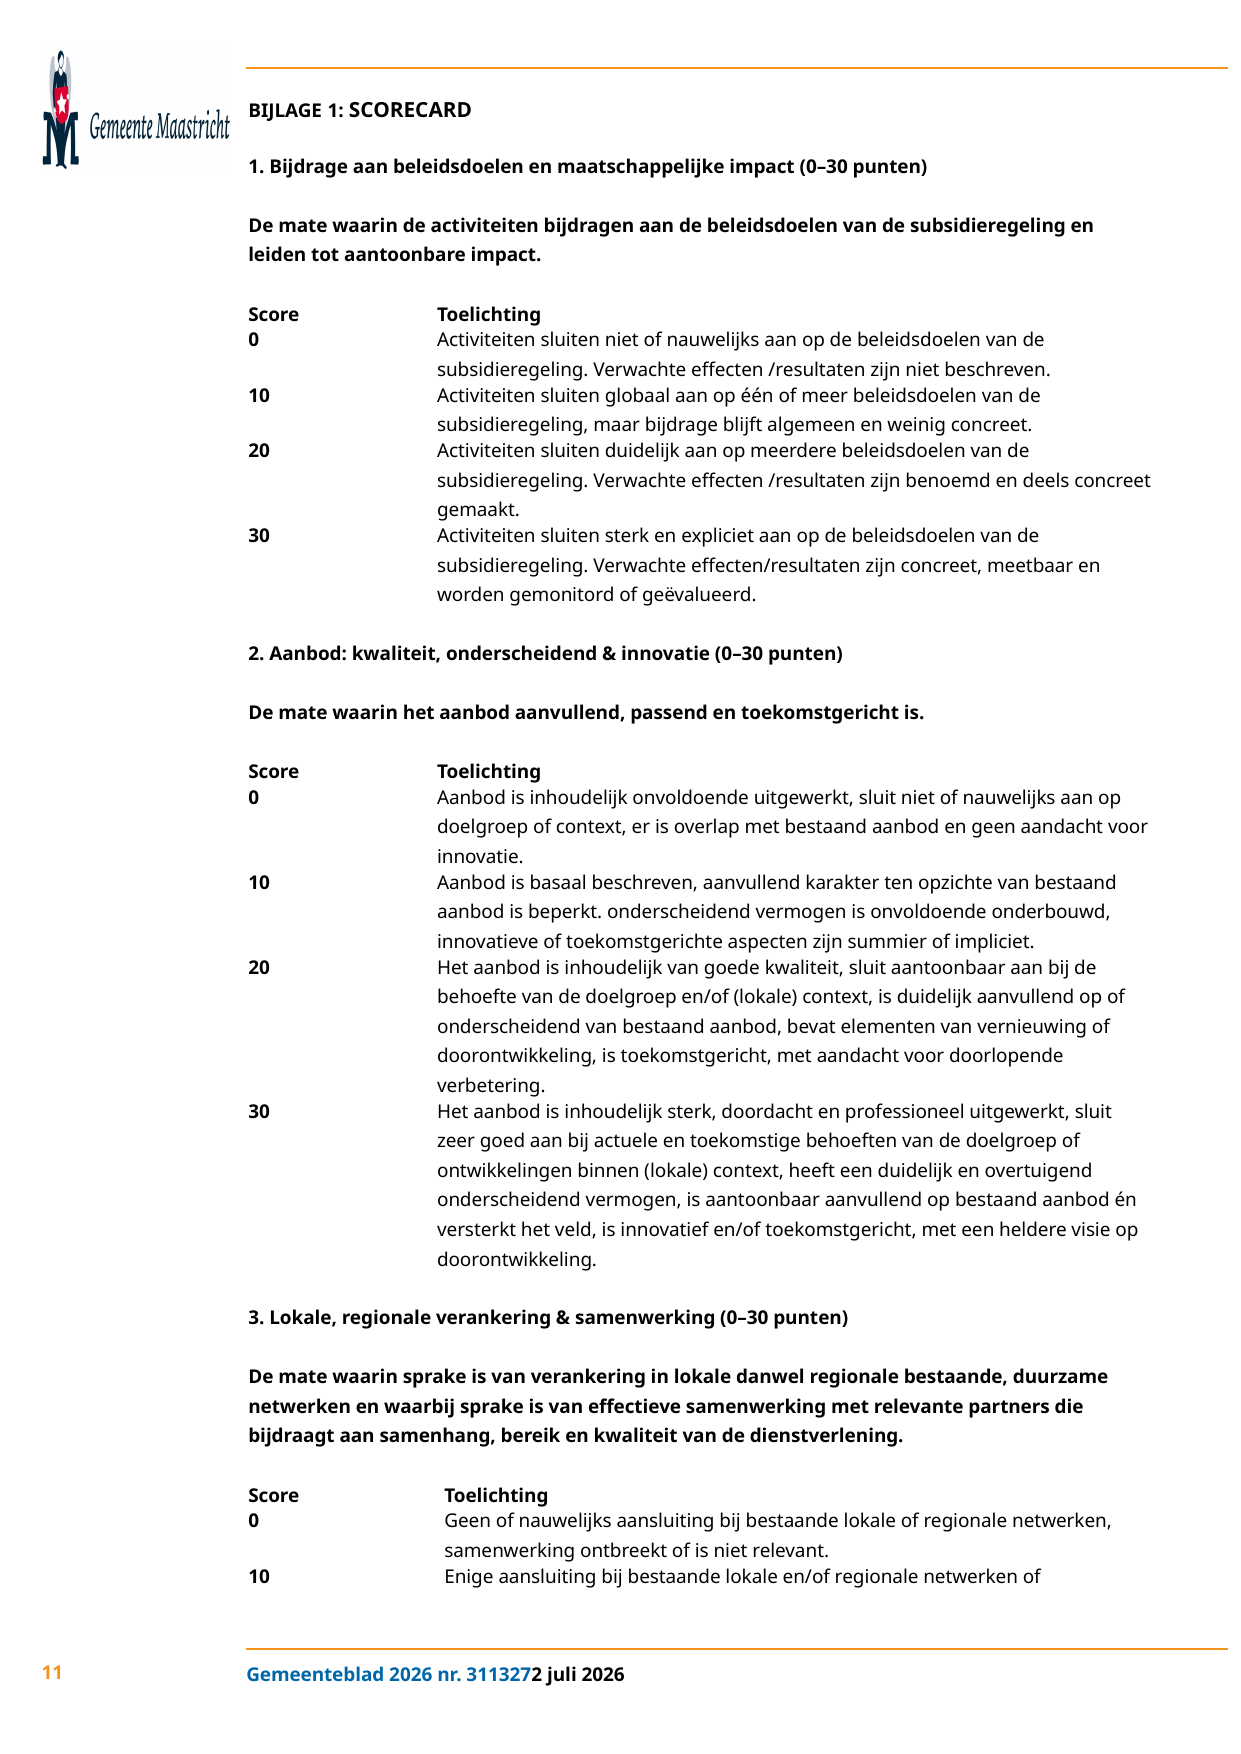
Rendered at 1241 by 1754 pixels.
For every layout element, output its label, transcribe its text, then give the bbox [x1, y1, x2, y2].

table_cell 10 [248, 1563, 444, 1589]
table_cell Het aanbod is inhoudelijk van goede kwaliteit, sluit aantoonbaar aan bij de behoefte van de doelgroep en/of (lokale) context, is duidelijk aanvullend op of onderscheidend van bestaand aanbod, bevat elementen van vernieuwing of doorontwikkeling, is toekomstgericht, met aandacht voor doorlopende verbetering. [437, 954, 1152, 1098]
table_header Toelichting [437, 758, 1152, 784]
table_cell Enige aansluiting bij bestaande lokale en/of regionale netwerken of [444, 1563, 1152, 1589]
table_cell 10 [248, 869, 437, 954]
table_cell 0 [248, 1508, 444, 1563]
table_cell 30 [248, 522, 437, 607]
table_header Toelichting [437, 301, 1152, 327]
table_cell Aanbod is basaal beschreven, aanvullend karakter ten opzichte van bestaand aanbod is beperkt. onderscheidend vermogen is onvoldoende onderbouwd, innovatieve of toekomstgerichte aspecten zijn summier of impliciet. [437, 869, 1152, 954]
table_cell 20 [248, 954, 437, 1098]
text De mate waarin sprake is van verankering in lokale danwel regionale bestaande, duurzame netwerken en waarbij sprake is van effectieve samenwerking met relevante partners die bijdraagt aan samenhang, bereik en kwaliteit van de dienstverlening. [248, 1363, 1152, 1448]
table_cell Activiteiten sluiten globaal aan op één of meer beleidsdoelen van de subsidieregeling, maar bijdrage blijft algemeen en weinig concreet. [437, 382, 1152, 437]
table_header Toelichting [444, 1482, 1152, 1508]
table_cell Activiteiten sluiten sterk en expliciet aan op de beleidsdoelen van de subsidieregeling. Verwachte effecten/resultaten zijn concreet, meetbaar en worden gemonitord of geëvalueerd. [437, 522, 1152, 607]
table_cell 30 [248, 1098, 437, 1272]
text 1. Bijdrage aan beleidsdoelen en maatschappelijke impact (0–30 punten) [248, 153, 1152, 179]
table_cell Geen of nauwelijks aansluiting bij bestaande lokale of regionale netwerken, samenwerking ontbreekt of is niet relevant. [444, 1508, 1152, 1563]
text De mate waarin het aanbod aanvullend, passend en toekomstgericht is. [248, 699, 1152, 725]
text 3. Lokale, regionale verankering & samenwerking (0–30 punten) [248, 1304, 1152, 1330]
picture [41, 47, 231, 172]
table_cell 10 [248, 382, 437, 437]
table_cell Activiteiten sluiten duidelijk aan op meerdere beleidsdoelen van de subsidieregeling. Verwachte effecten /resultaten zijn benoemd en deels concreet gemaakt. [437, 437, 1152, 522]
text De mate waarin de activiteiten bijdragen aan de beleidsdoelen van de subsidieregeling en leiden tot aantoonbare impact. [248, 212, 1152, 267]
table_cell 0 [248, 784, 437, 869]
table_cell Aanbod is inhoudelijk onvoldoende uitgewerkt, sluit niet of nauwelijks aan op doelgroep of context, er is overlap met bestaand aanbod en geen aandacht voor innovatie. [437, 784, 1152, 869]
table_cell Activiteiten sluiten niet of nauwelijks aan op de beleidsdoelen van de subsidieregeling. Verwachte effecten /resultaten zijn niet beschreven. [437, 327, 1152, 382]
table_header Score [248, 301, 437, 327]
text BIJLAGE 1: SCORECARD [248, 95, 1152, 123]
table_cell Het aanbod is inhoudelijk sterk, doordacht en professioneel uitgewerkt, sluit zeer goed aan bij actuele en toekomstige behoeften van de doelgroep of ontwikkelingen binnen (lokale) context, heeft een duidelijk en overtuigend onderscheidend vermogen, is aantoonbaar aanvullend op bestaand aanbod én versterkt het veld, is innovatief en/of toekomstgericht, met een heldere visie op doorontwikkeling. [437, 1098, 1152, 1272]
table_header Score [248, 1482, 444, 1508]
table_cell 20 [248, 437, 437, 522]
table_header Score [248, 758, 437, 784]
text 2. Aanbod: kwaliteit, onderscheidend & innovatie (0–30 punten) [248, 640, 1152, 666]
table_cell 0 [248, 327, 437, 382]
